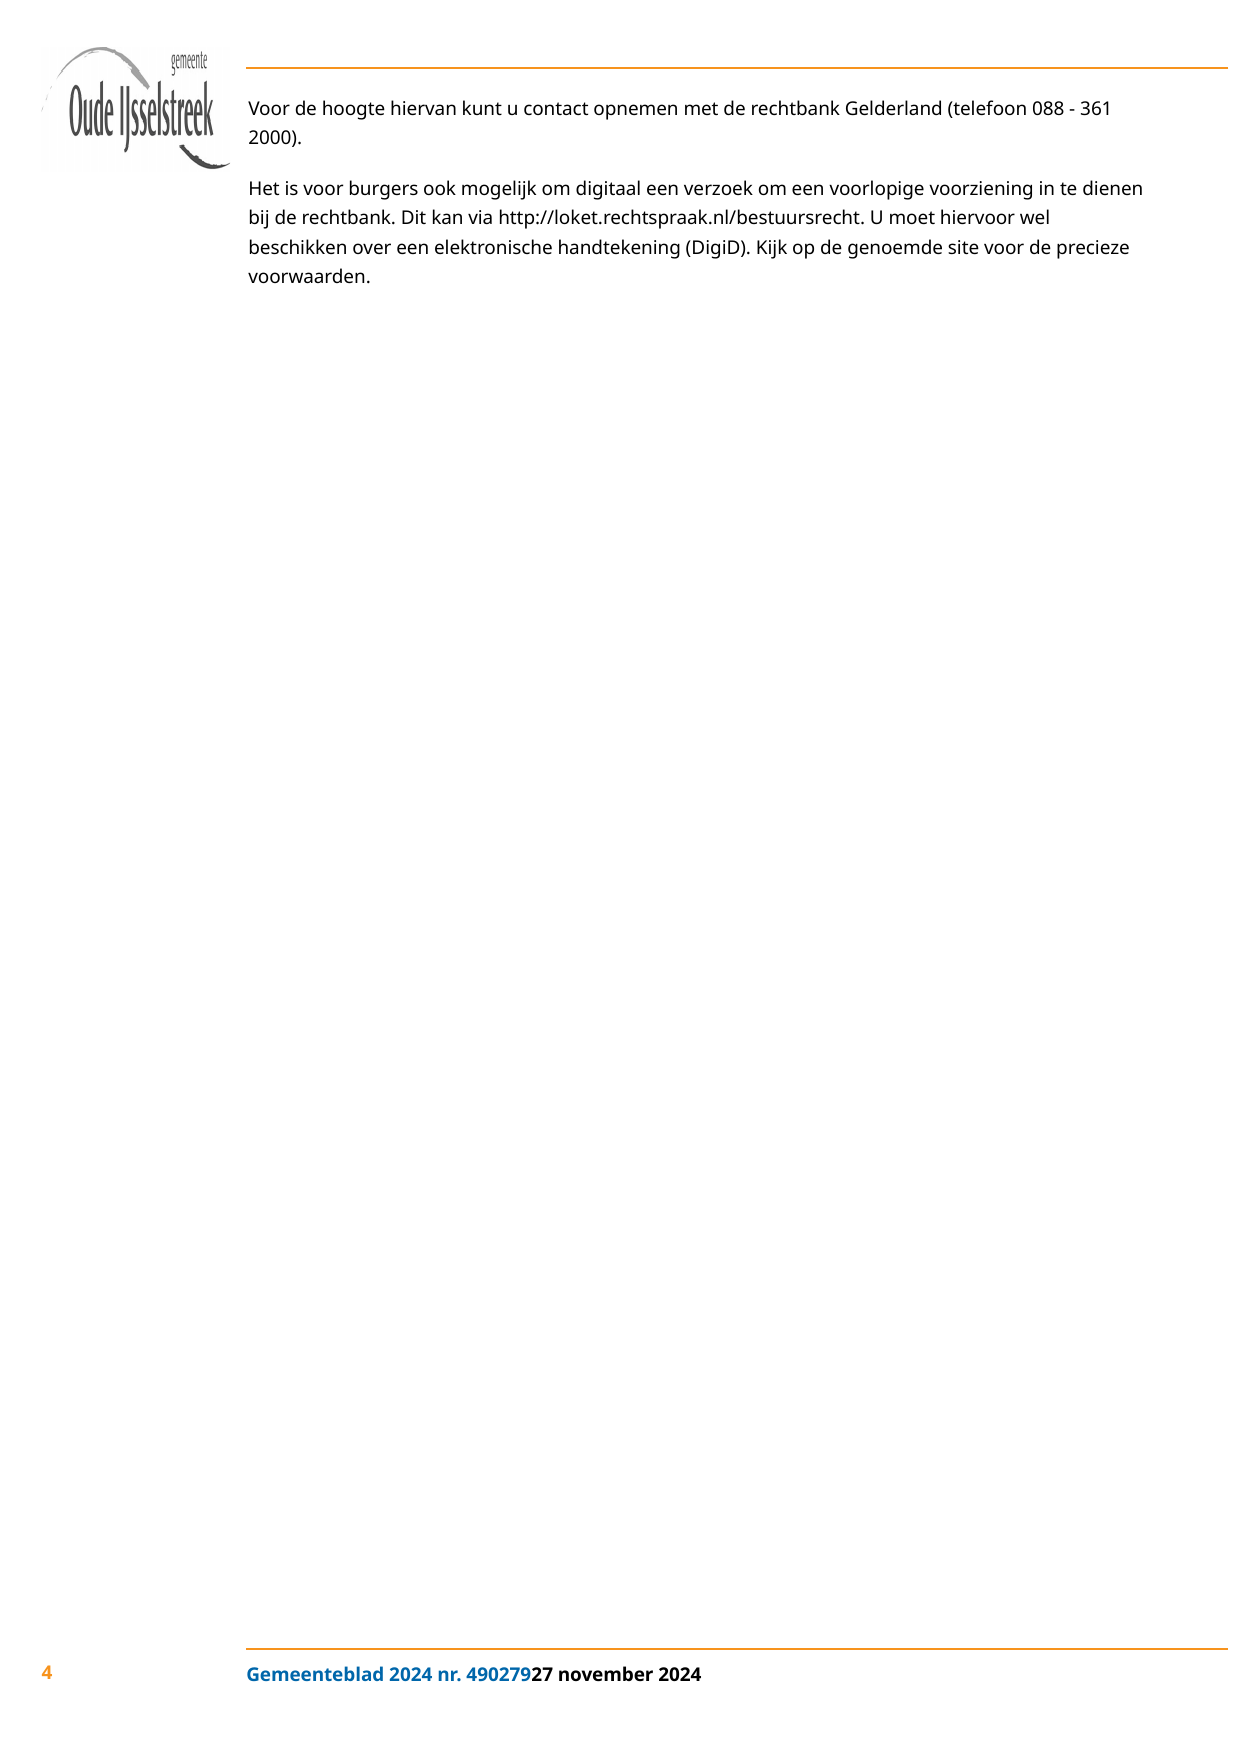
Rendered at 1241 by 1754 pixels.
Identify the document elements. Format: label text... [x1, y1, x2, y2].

picture [41, 47, 231, 172]
text Voor de hoogte hiervan kunt u contact opnemen met de rechtbank Gelderland (telefoon 088 - 361 2000). [248, 95, 1152, 150]
text Het is voor burgers ook mogelijk om digitaal een verzoek om een voorlopige voorziening in te dienen bij de rechtbank. Dit kan via http://loket.rechtspraak.nl/bestuursrecht. U moet hiervoor wel beschikken over een elektronische handtekening (DigiD). Kijk op de genoemde site voor de precieze voorwaarden. [248, 175, 1152, 289]
